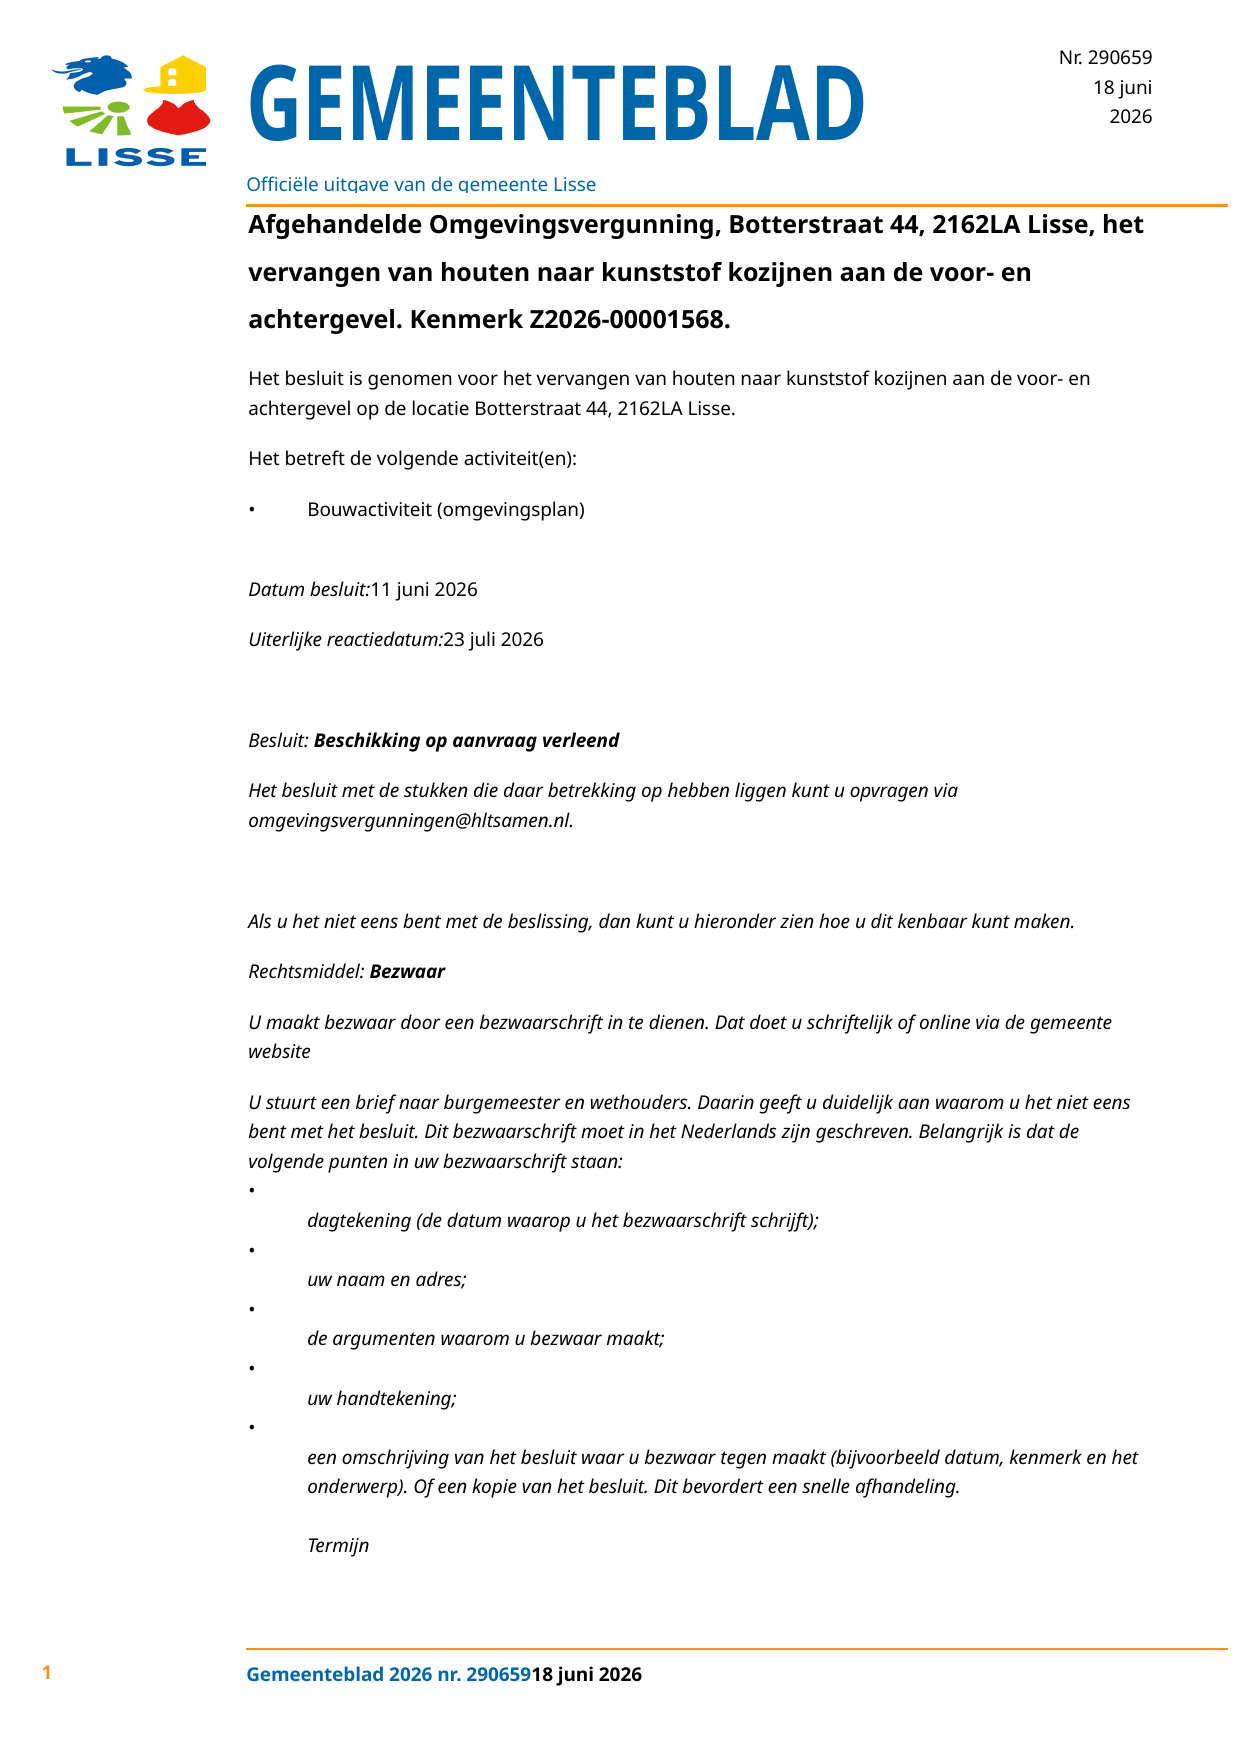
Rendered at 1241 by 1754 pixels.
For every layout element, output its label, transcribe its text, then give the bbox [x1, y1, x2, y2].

text U stuurt een brief naar burgemeester en wethouders. Daarin geeft u duidelijk aan waarom u het niet eens bent met het besluit. Dit bezwaarschrift moet in het Nederlands zijn geschreven. Belangrijk is dat de volgende punten in uw bezwaarschrift staan: [248, 1089, 1152, 1174]
text U maakt bezwaar door een bezwaarschrift in te dienen. Dat doet u schriftelijk of online via de gemeente website [248, 1009, 1152, 1064]
text Uiterlijke reactiedatum:23 juli 2026 [248, 626, 1152, 652]
text Het betreft de volgende activiteit(en): [248, 446, 1152, 471]
list een omschrijving van het besluit waar u bezwaar tegen maakt (bijvoorbeeld datum, kenmerk en het onderwerp). Of een kopie van het besluit. Dit bevordert een snelle afhandeling. [248, 1444, 1152, 1499]
text Als u het niet eens bent met de beslissing, dan kunt u hieronder zien hoe u dit kenbaar kunt maken. [248, 908, 1152, 934]
list Termijn [248, 1533, 1152, 1558]
picture [41, 47, 231, 172]
list de argumenten waarom u bezwaar maakt; [248, 1326, 1152, 1351]
text Het besluit is genomen voor het vervangen van houten naar kunststof kozijnen aan de voor- en achtergevel op de locatie Botterstraat 44, 2162LA Lisse. [248, 366, 1152, 421]
list Bouwactiviteit (omgevingsplan) [248, 496, 1152, 522]
text Rechtsmiddel: Bezwaar [248, 958, 1152, 984]
list dagtekening (de datum waarop u het bezwaarschrift schrijft); [248, 1207, 1152, 1233]
list uw handtekening; [248, 1385, 1152, 1410]
list uw naam en adres; [248, 1266, 1152, 1292]
text Afgehandelde Omgevingsvergunning, Botterstraat 44, 2162LA Lisse, het vervangen van houten naar kunststof kozijnen aan de voor- en achtergevel. Kenmerk Z2026-00001568. [248, 207, 1152, 336]
text Het besluit met de stukken die daar betrekking op hebben liggen kunt u opvragen via omgevingsvergunningen@hltsamen.nl. [248, 778, 1152, 833]
text Besluit: Beschikking op aanvraag verleend [248, 727, 1152, 753]
text Datum besluit:11 juni 2026 [248, 576, 1152, 602]
